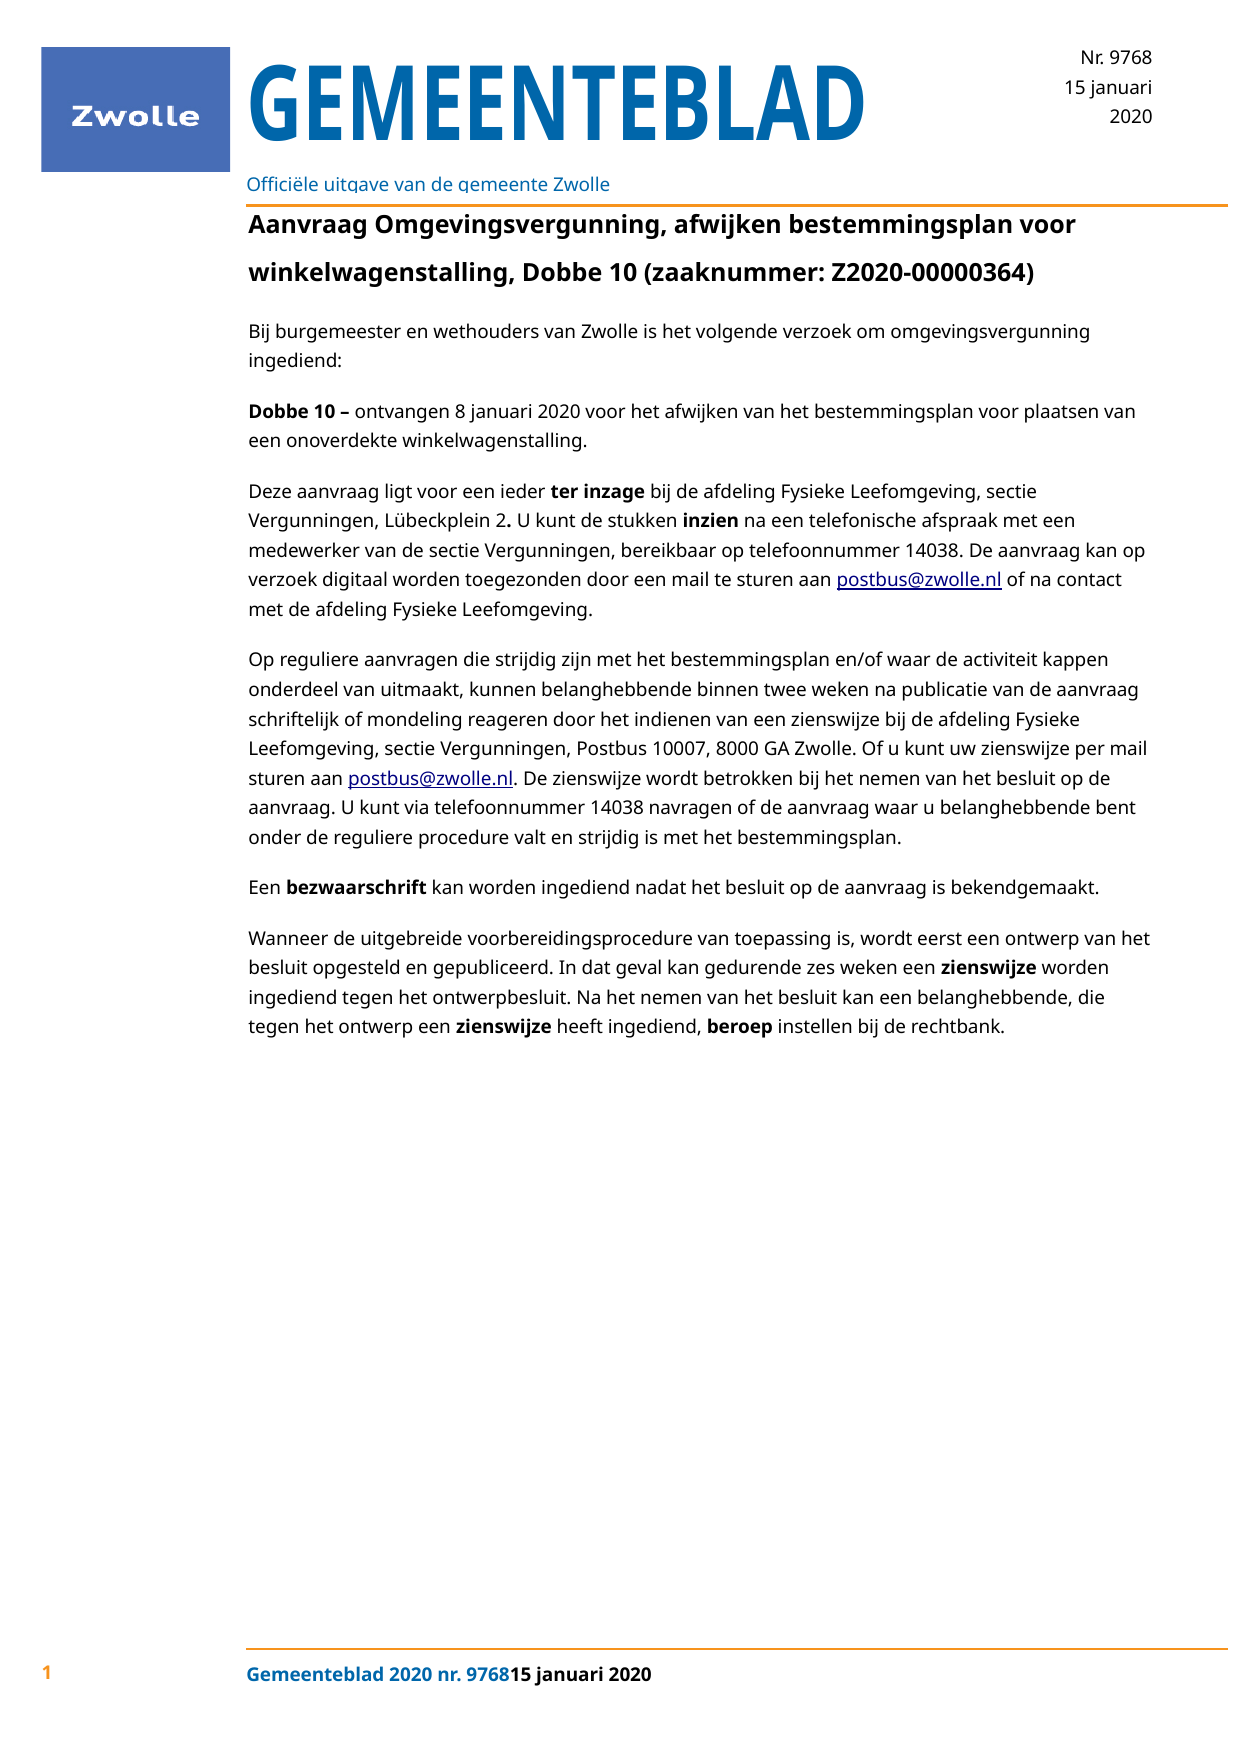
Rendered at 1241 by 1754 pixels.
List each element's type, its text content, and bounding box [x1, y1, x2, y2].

text Op reguliere aanvragen die strijdig zijn met het bestemmingsplan en/of waar de activiteit kappen onderdeel van uitmaakt, kunnen belanghebbende binnen twee weken na publicatie van de aanvraag schriftelijk of mondeling reageren door het indienen van een zienswijze bij de afdeling Fysieke Leefomgeving, sectie Vergunningen, Postbus 10007, 8000 GA Zwolle. Of u kunt uw zienswijze per mail sturen aan postbus@zwolle.nl. De zienswijze wordt betrokken bij het nemen van het besluit op de aanvraag. U kunt via telefoonnummer 14038 navragen of de aanvraag waar u belanghebbende bent onder de reguliere procedure valt en strijdig is met het bestemmingsplan. [248, 647, 1152, 850]
text Aanvraag Omgevingsvergunning, afwijken bestemmingsplan voor winkelwagenstalling, Dobbe 10 (zaaknummer: Z2020-00000364) [248, 207, 1152, 288]
text Bij burgemeester en wethouders van Zwolle is het volgende verzoek om omgevingsvergunning ingediend: [248, 318, 1152, 373]
text Dobbe 10 – ontvangen 8 januari 2020 voor het afwijken van het bestemmingsplan voor plaatsen van een onoverdekte winkelwagenstalling. [248, 398, 1152, 453]
text Een bezwaarschrift kan worden ingediend nadat het besluit op de aanvraag is bekendgemaakt. [248, 874, 1152, 900]
text Wanneer de uitgebreide voorbereidingsprocedure van toepassing is, wordt eerst een ontwerp van het besluit opgesteld en gepubliceerd. In dat geval kan gedurende zes weken een zienswijze worden ingediend tegen het ontwerpbesluit. Na het nemen van het besluit kan een belanghebbende, die tegen het ontwerp een zienswijze heeft ingediend, beroep instellen bij de rechtbank. [248, 925, 1152, 1039]
picture [41, 47, 231, 172]
text Deze aanvraag ligt voor een ieder ter inzage bij de afdeling Fysieke Leefomgeving, sectie Vergunningen, Lübeckplein 2. U kunt de stukken inzien na een telefonische afspraak met een medewerker van de sectie Vergunningen, bereikbaar op telefoonnummer 14038. De aanvraag kan op verzoek digitaal worden toegezonden door een mail te sturen aan postbus@zwolle.nl of na contact met de afdeling Fysieke Leefomgeving. [248, 478, 1152, 622]
